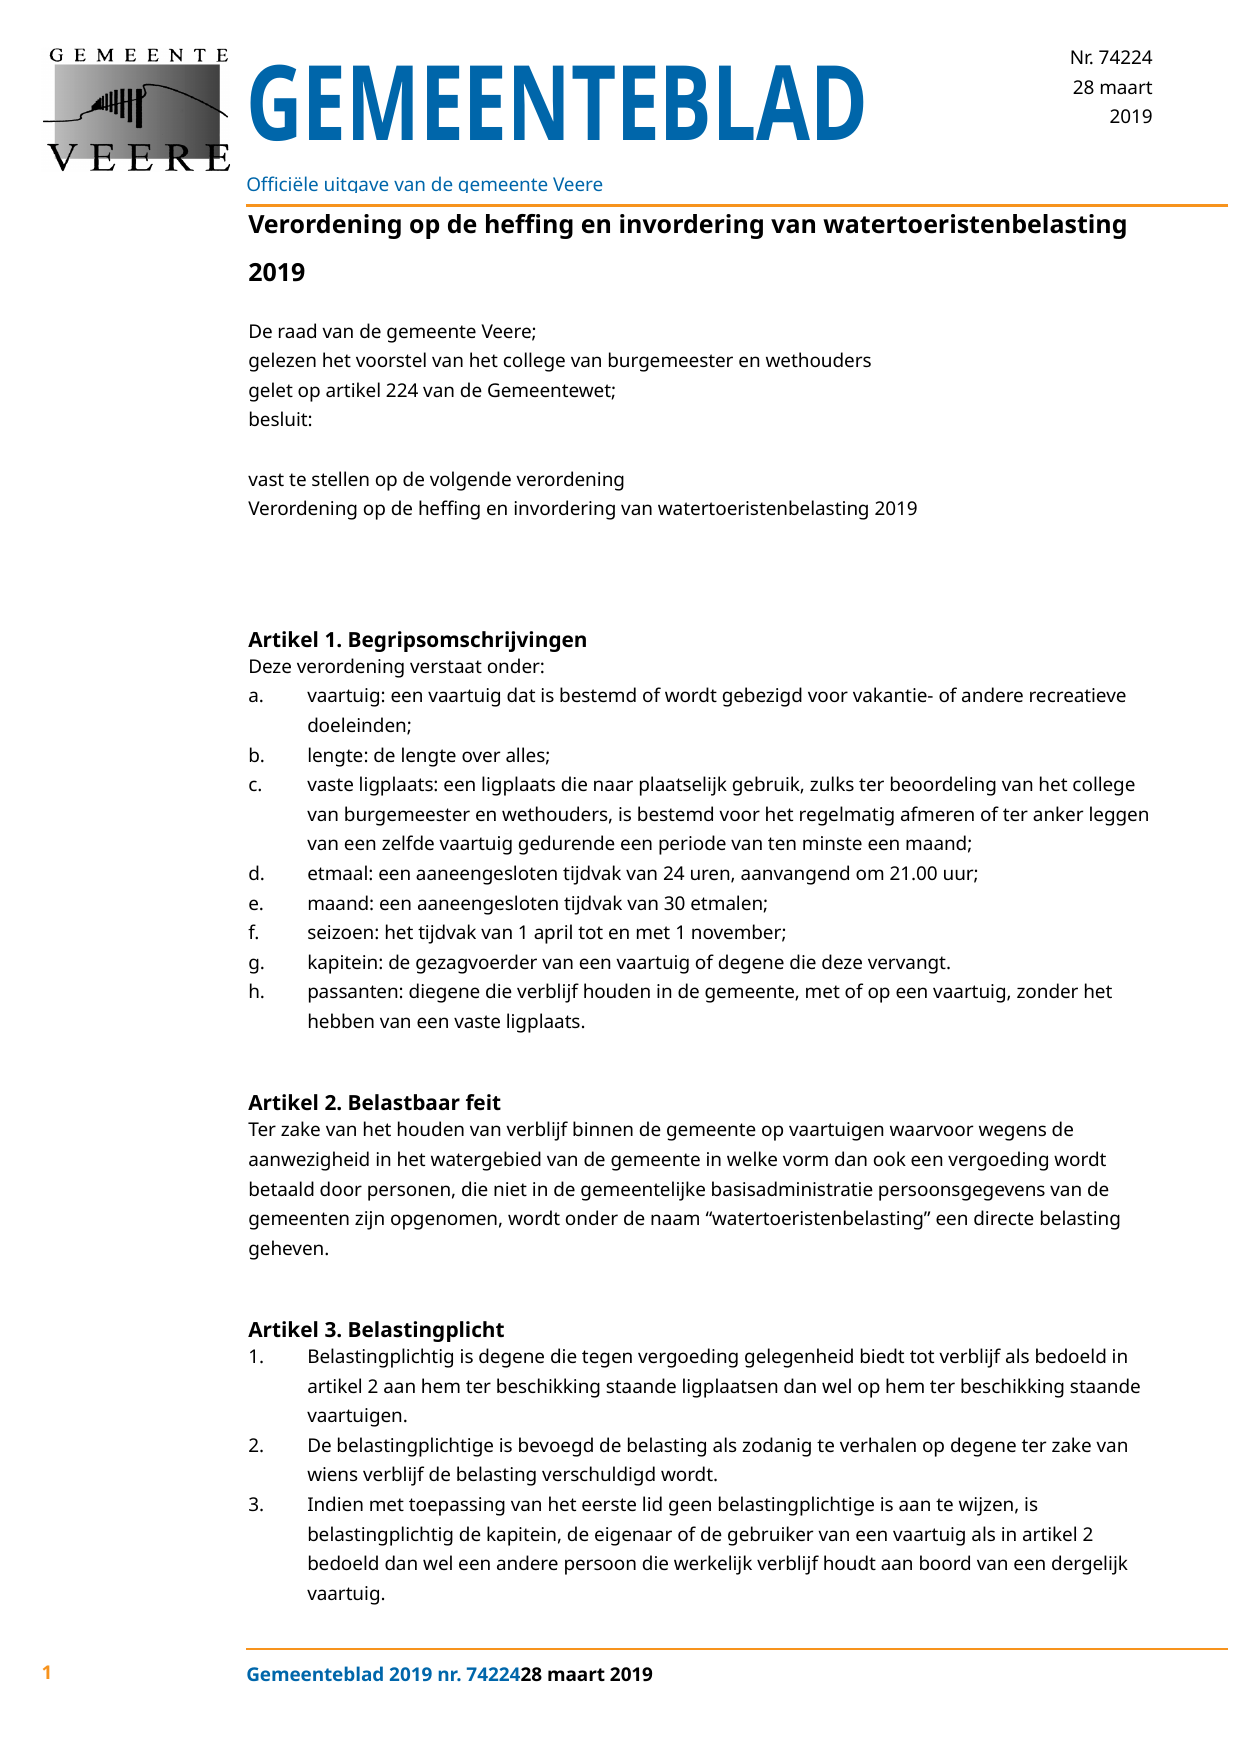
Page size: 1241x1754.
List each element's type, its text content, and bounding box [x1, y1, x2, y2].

text De raad van de gemeente Veere; [248, 318, 1152, 344]
list lengte: de lengte over alles; [248, 742, 1152, 768]
text Ter zake van het houden van verblijf binnen de gemeente op vaartuigen waarvoor wegens de aanwezigheid in het watergebied van de gemeente in welke vorm dan ook een vergoeding wordt betaald door personen, die niet in de gemeentelijke basisadministratie persoonsgegevens van de gemeenten zijn opgenomen, wordt onder de naam “watertoeristenbelasting” een directe belasting geheven. [248, 1117, 1152, 1261]
text Artikel 3. Belastingplicht [248, 1315, 1152, 1343]
text vast te stellen op de volgende verordening [248, 466, 1152, 492]
text Artikel 2. Belastbaar feit [248, 1088, 1152, 1117]
picture [41, 47, 231, 172]
text Artikel 1. Begripsomschrijvingen [248, 625, 1152, 653]
text gelet op artikel 224 van de Gemeentewet; [248, 377, 1152, 403]
list maand: een aaneengesloten tijdvak van 30 etmalen; [248, 890, 1152, 916]
text gelezen het voorstel van het college van burgemeester en wethouders [248, 347, 1152, 373]
text besluit: [248, 407, 1152, 432]
text Verordening op de heffing en invordering van watertoeristenbelasting 2019 [248, 207, 1152, 288]
text Deze verordening verstaat onder: [248, 653, 1152, 679]
list Belastingplichtig is degene die tegen vergoeding gelegenheid biedt tot verblijf als bedoeld in artikel 2 aan hem ter beschikking staande ligplaatsen dan wel op hem ter beschikking staande vaartuigen. [248, 1343, 1152, 1428]
list etmaal: een aaneengesloten tijdvak van 24 uren, aanvangend om 21.00 uur; [248, 860, 1152, 886]
text Verordening op de heffing en invordering van watertoeristenbelasting 2019 [248, 495, 1152, 521]
list De belastingplichtige is bevoegd de belasting als zodanig te verhalen op degene ter zake van wiens verblijf de belasting verschuldigd wordt. [248, 1432, 1152, 1487]
list Indien met toepassing van het eerste lid geen belastingplichtige is aan te wijzen, is belastingplichtig de kapitein, de eigenaar of de gebruiker van een vaartuig als in artikel 2 bedoeld dan wel een andere persoon die werkelijk verblijf houdt aan boord van een dergelijk vaartuig. [248, 1491, 1152, 1606]
list passanten: diegene die verblijf houden in de gemeente, met of op een vaartuig, zonder het hebben van een vaste ligplaats. [248, 978, 1152, 1034]
list kapitein: de gezagvoerder van een vaartuig of degene die deze vervangt. [248, 949, 1152, 975]
list vaste ligplaats: een ligplaats die naar plaatselijk gebruik, zulks ter beoordeling van het college van burgemeester en wethouders, is bestemd voor het regelmatig afmeren of ter anker leggen van een zelfde vaartuig gedurende een periode van ten minste een maand; [248, 771, 1152, 856]
list seizoen: het tijdvak van 1 april tot en met 1 november; [248, 919, 1152, 945]
list vaartuig: een vaartuig dat is bestemd of wordt gebezigd voor vakantie- of andere recreatieve doeleinden; [248, 683, 1152, 738]
